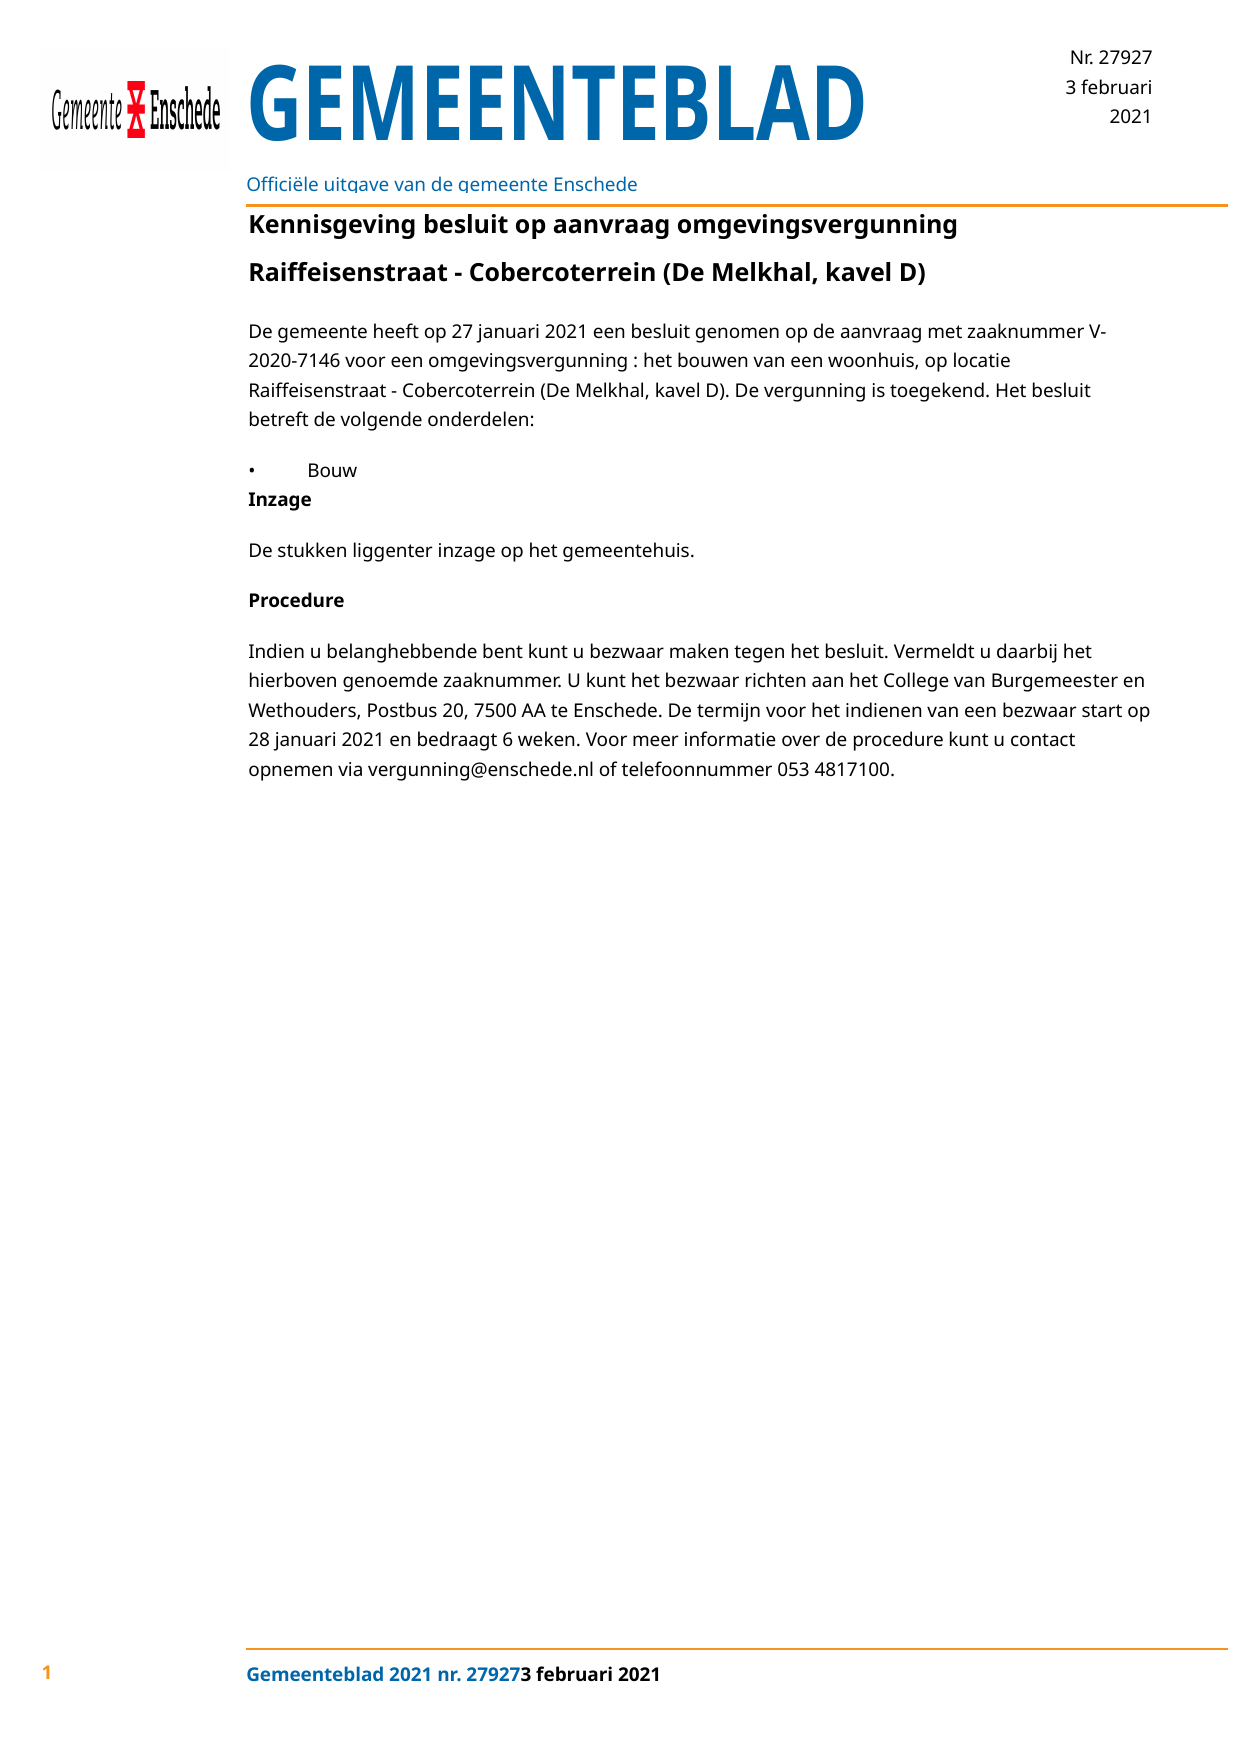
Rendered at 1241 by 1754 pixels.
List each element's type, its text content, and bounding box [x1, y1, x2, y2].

text Inzage [248, 487, 1152, 512]
text De gemeente heeft op 27 januari 2021 een besluit genomen op de aanvraag met zaaknummer V-2020-7146 voor een omgevingsvergunning : het bouwen van een woonhuis, op locatie Raiffeisenstraat - Cobercoterrein (De Melkhal, kavel D). De vergunning is toegekend. Het besluit betreft de volgende onderdelen: [248, 318, 1152, 432]
text Kennisgeving besluit op aanvraag omgevingsvergunning Raiffeisenstraat - Cobercoterrein (De Melkhal, kavel D) [248, 207, 1152, 288]
text Indien u belanghebbende bent kunt u bezwaar maken tegen het besluit. Vermeldt u daarbij het hierboven genoemde zaaknummer. U kunt het bezwaar richten aan het College van Burgemees­ter en Wethouders, Postbus 20, 7500 AA te Enschede. De termijn voor het indienen van een bezwaar start op 28 januari 2021 en bedraagt 6 weken. Voor meer informatie over de procedure kunt u contact opnemen via vergunning@enschede.nl of telefoonnummer 053 4817100. [248, 638, 1152, 782]
list Bouw [248, 457, 1152, 483]
picture [41, 47, 231, 172]
text Procedure [248, 587, 1152, 613]
text De stukken liggenter inzage op het gemeentehuis. [248, 537, 1152, 563]
